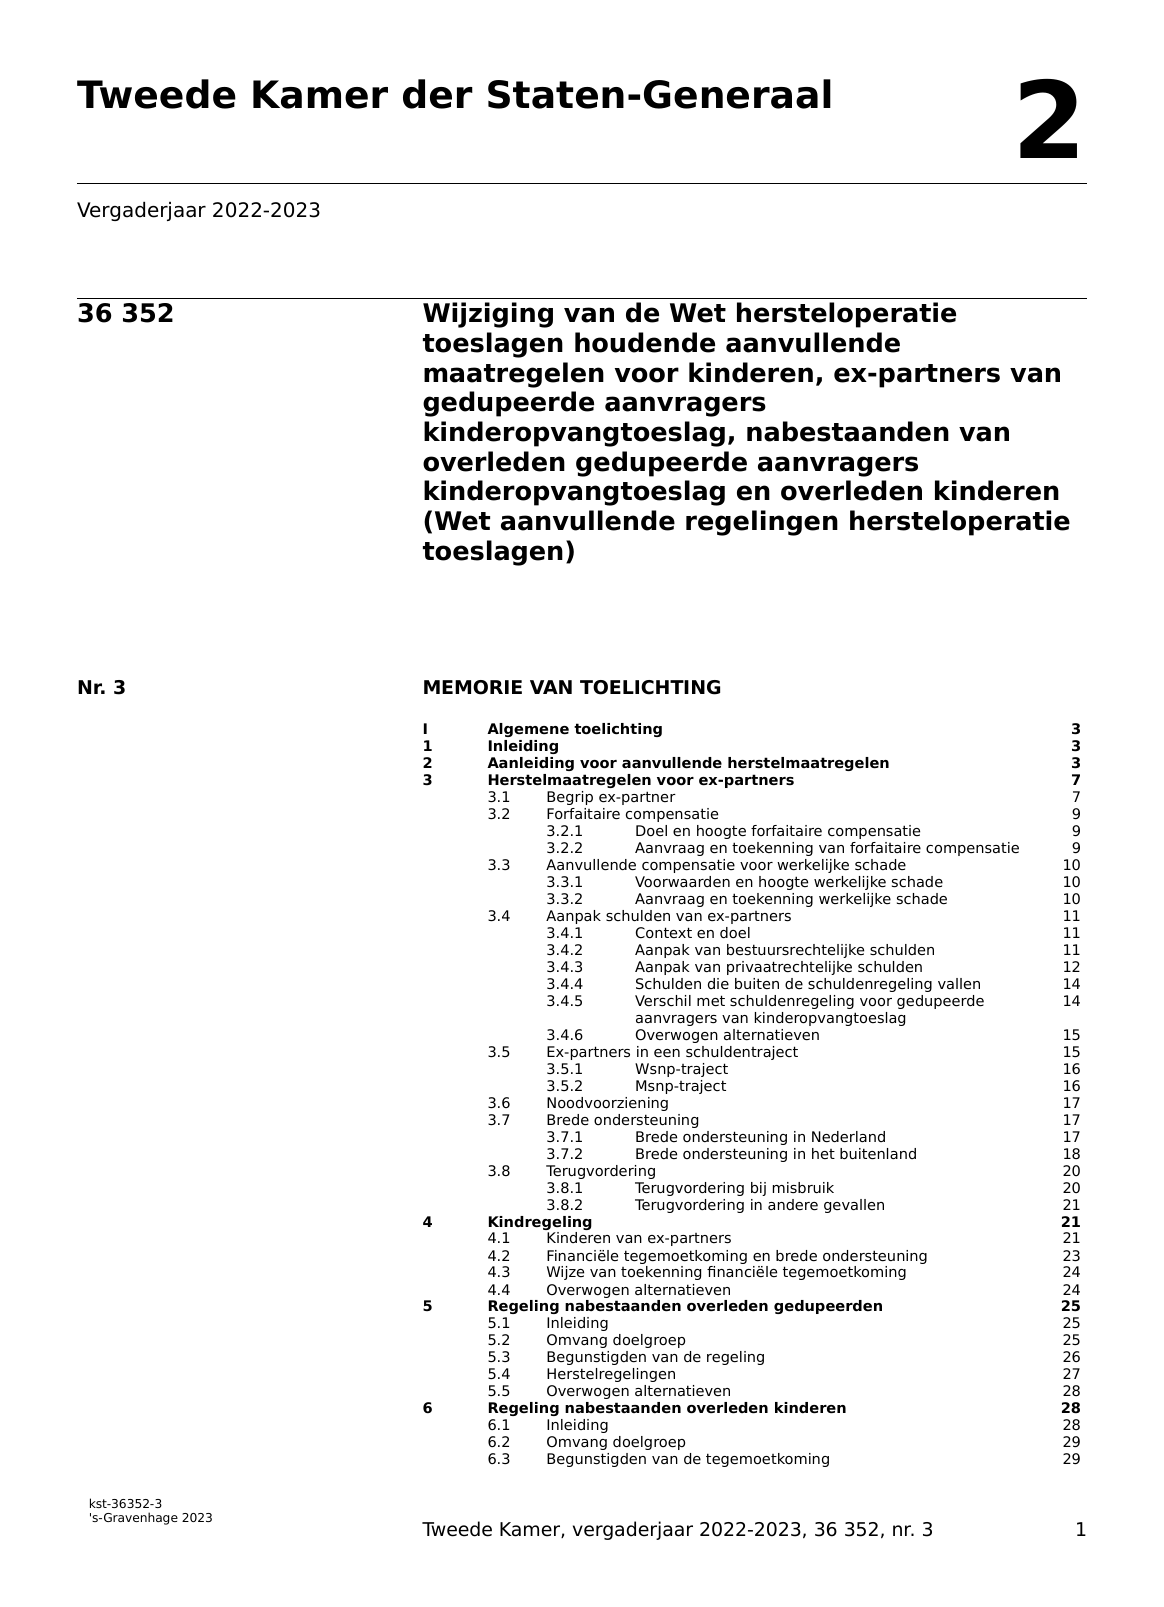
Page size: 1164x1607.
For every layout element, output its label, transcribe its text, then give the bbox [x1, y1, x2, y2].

table_cell 3.8 [481, 1163, 540, 1179]
table_cell 4.4 [481, 1281, 540, 1298]
table_cell [422, 1180, 481, 1196]
table_cell Vergaderjaar 2022-2023 [77, 184, 1087, 298]
table_cell [422, 1434, 481, 1451]
table_cell Schulden die buiten de schuldenregeling vallen [629, 976, 1028, 993]
table_cell 17 [1028, 1095, 1087, 1112]
table_cell 6.3 [481, 1451, 540, 1468]
table_cell 3.8.1 [540, 1180, 629, 1196]
table_cell 4.2 [481, 1248, 540, 1264]
table_cell 29 [1028, 1451, 1087, 1468]
table_cell [481, 1196, 540, 1213]
table_cell [422, 857, 481, 874]
table_cell 21 [1028, 1196, 1087, 1213]
table_cell Aanvraag en toekenning van forfaitaire compensatie [629, 840, 1028, 857]
table_cell 4 [422, 1214, 481, 1230]
table_cell Verschil met schuldenregeling voor gedupeerde aanvragers van kinderopvangtoeslag [629, 993, 1028, 1027]
table_cell Kindregeling [481, 1214, 1028, 1230]
table_cell [422, 925, 481, 942]
table_cell 3.8.2 [540, 1196, 629, 1213]
table_cell Brede ondersteuning in het buitenland [629, 1146, 1028, 1162]
table_cell [481, 942, 540, 959]
table_cell Terugvordering in andere gevallen [629, 1196, 1028, 1213]
table_cell [422, 1248, 481, 1264]
table_cell 11 [1028, 925, 1087, 942]
table_cell Inleiding [540, 1315, 1028, 1332]
table_cell 3.6 [481, 1095, 540, 1112]
table_cell Inleiding [481, 738, 1028, 755]
table_cell 23 [1028, 1248, 1087, 1264]
table_cell 3.4.3 [540, 959, 629, 976]
table_cell Financiële tegemoetkoming en brede ondersteuning [540, 1248, 1028, 1264]
table_cell [481, 823, 540, 840]
table_cell 3.4.1 [540, 925, 629, 942]
table_cell [481, 959, 540, 976]
table_cell 20 [1028, 1180, 1087, 1196]
table_cell [481, 993, 540, 1027]
table_cell 26 [1028, 1349, 1087, 1366]
table_cell 28 [1028, 1400, 1087, 1417]
table_cell 6.2 [481, 1434, 540, 1451]
table_cell Aanvullende compensatie voor werkelijke schade [540, 857, 1028, 874]
table_cell [422, 874, 481, 891]
table_cell 24 [1028, 1264, 1087, 1281]
table_cell [422, 1112, 481, 1128]
table_cell [481, 1180, 540, 1196]
table_cell Terugvordering bij misbruik [629, 1180, 1028, 1196]
table_cell [422, 1129, 481, 1146]
table_cell 4.3 [481, 1264, 540, 1281]
table_cell 3.5 [481, 1044, 540, 1061]
table_cell [422, 806, 481, 823]
table_cell 3.7.1 [540, 1129, 629, 1146]
table_cell [481, 1078, 540, 1094]
table_header Algemene toelichting [481, 721, 1028, 738]
table_cell Aanpak van privaatrechtelijke schulden [629, 959, 1028, 976]
table_cell [422, 1163, 481, 1179]
table_cell Overwogen alternatieven [540, 1383, 1028, 1400]
table_header Tweede Kamer der Staten-Generaal [77, 59, 886, 183]
table_cell 3 [1028, 755, 1087, 772]
table_cell 3.2 [481, 806, 540, 823]
table_cell 3.4 [481, 908, 540, 925]
table_cell Wijze van toekenning financiële tegemoetkoming [540, 1264, 1028, 1281]
table_cell 3.5.2 [540, 1078, 629, 1094]
table_cell Begrip ex-partner [540, 789, 1028, 806]
table_cell 7 [1028, 789, 1087, 806]
table_cell 3.2.1 [540, 823, 629, 840]
table_header 2 [886, 59, 1087, 183]
table_cell Ex-partners in een schuldentraject [540, 1044, 1028, 1061]
table_cell [422, 942, 481, 959]
table_cell [422, 1230, 481, 1247]
table_cell [481, 925, 540, 942]
table_cell [422, 976, 481, 993]
table_cell 9 [1028, 823, 1087, 840]
table_cell [422, 908, 481, 925]
table_cell [422, 1281, 481, 1298]
text 's-Gravenhage 2023 [88, 1511, 323, 1525]
table_cell 11 [1028, 908, 1087, 925]
table_cell 10 [1028, 857, 1087, 874]
table_cell [422, 1078, 481, 1094]
table_cell 27 [1028, 1366, 1087, 1383]
table_cell Kinderen van ex-partners [540, 1230, 1028, 1247]
table_cell 20 [1028, 1163, 1087, 1179]
table_cell 3 [1028, 738, 1087, 755]
table_cell [481, 1027, 540, 1044]
table_cell [422, 1332, 481, 1349]
table_cell 14 [1028, 993, 1087, 1027]
table_cell 17 [1028, 1112, 1087, 1128]
table_cell [422, 1264, 481, 1281]
table_cell Msnp-traject [629, 1078, 1028, 1094]
table_header 3 [1028, 721, 1087, 738]
table_cell Begunstigden van de tegemoetkoming [540, 1451, 1028, 1468]
table_cell Doel en hoogte forfaitaire compensatie [629, 823, 1028, 840]
table_cell 15 [1028, 1027, 1087, 1044]
table_cell 29 [1028, 1434, 1087, 1451]
table_cell 16 [1028, 1061, 1087, 1078]
table_cell 12 [1028, 959, 1087, 976]
table_cell [422, 1315, 481, 1332]
table_cell Regeling nabestaanden overleden gedupeerden [481, 1298, 1028, 1315]
table_cell [422, 993, 481, 1027]
table_cell [422, 1417, 481, 1434]
table_cell Context en doel [629, 925, 1028, 942]
table_cell 10 [1028, 891, 1087, 908]
table_cell Aanvraag en toekenning werkelijke schade [629, 891, 1028, 908]
table_cell 4.1 [481, 1230, 540, 1247]
subtitle Nr. 3 MEMORIE VAN TOELICHTING [77, 677, 1087, 699]
table_cell 3.4.4 [540, 976, 629, 993]
table_cell Overwogen alternatieven [629, 1027, 1028, 1044]
table_cell Brede ondersteuning [540, 1112, 1028, 1128]
table_cell [422, 1146, 481, 1162]
table_cell [481, 874, 540, 891]
table_cell Brede ondersteuning in Nederland [629, 1129, 1028, 1146]
table_cell [481, 1061, 540, 1078]
table_cell 21 [1028, 1230, 1087, 1247]
text kst-36352-3 [88, 1497, 323, 1511]
table_cell 3 [422, 772, 481, 789]
table_cell [422, 959, 481, 976]
table_cell 5.3 [481, 1349, 540, 1366]
table_cell 9 [1028, 806, 1087, 823]
table_cell 17 [1028, 1129, 1087, 1146]
table_cell 6.1 [481, 1417, 540, 1434]
table_cell Overwogen alternatieven [540, 1281, 1028, 1298]
table_cell 3.4.6 [540, 1027, 629, 1044]
table_cell [481, 891, 540, 908]
table_cell Terugvordering [540, 1163, 1028, 1179]
table_cell 3.3.2 [540, 891, 629, 908]
table_cell 3.4.5 [540, 993, 629, 1027]
table_cell Aanleiding voor aanvullende herstelmaatregelen [481, 755, 1028, 772]
table_cell [422, 1383, 481, 1400]
table_cell 28 [1028, 1383, 1087, 1400]
table_cell 25 [1028, 1298, 1087, 1315]
table_cell 5 [422, 1298, 481, 1315]
table_cell 3.4.2 [540, 942, 629, 959]
table_cell 15 [1028, 1044, 1087, 1061]
table_cell 6 [422, 1400, 481, 1417]
table_cell 3.1 [481, 789, 540, 806]
table_cell Noodvoorziening [540, 1095, 1028, 1112]
table_cell Begunstigden van de regeling [540, 1349, 1028, 1366]
table_cell 3.5.1 [540, 1061, 629, 1078]
table_cell Omvang doelgroep [540, 1434, 1028, 1451]
table_cell 28 [1028, 1417, 1087, 1434]
table_cell [422, 1451, 481, 1468]
table_cell [422, 891, 481, 908]
table_cell 14 [1028, 976, 1087, 993]
table_cell 7 [1028, 772, 1087, 789]
table_cell [481, 1129, 540, 1146]
table_cell Omvang doelgroep [540, 1332, 1028, 1349]
table_cell [422, 789, 481, 806]
table_cell 3.3.1 [540, 874, 629, 891]
table_cell [481, 976, 540, 993]
table_cell [422, 840, 481, 857]
table_header I [422, 721, 481, 738]
table_cell Inleiding [540, 1417, 1028, 1434]
table_cell Aanpak van bestuursrechtelijke schulden [629, 942, 1028, 959]
table_cell [422, 1349, 481, 1366]
table_cell Forfaitaire compensatie [540, 806, 1028, 823]
table_cell 25 [1028, 1332, 1087, 1349]
subtitle 36 352 Wijziging van de Wet hersteloperatie toeslagen houdende aanvullende maatregelen voor kinderen, ex-partners van gedupeerde aanvragers kinderopvangtoeslag, nabestaanden van overleden gedupeerde aanvragers kinderopvangtoeslag en overleden kinderen (Wet aanvullende regelingen hersteloperatie toeslagen) [77, 299, 1087, 566]
table_cell Voorwaarden en hoogte werkelijke schade [629, 874, 1028, 891]
table_cell [422, 1366, 481, 1383]
table_cell [481, 840, 540, 857]
table_cell 3.3 [481, 857, 540, 874]
table_cell 3.2.2 [540, 840, 629, 857]
table_cell [422, 1196, 481, 1213]
table_cell 25 [1028, 1315, 1087, 1332]
table_cell [422, 1095, 481, 1112]
table_cell 24 [1028, 1281, 1087, 1298]
table_cell 3.7.2 [540, 1146, 629, 1162]
table_cell 5.4 [481, 1366, 540, 1383]
table_cell [422, 1027, 481, 1044]
table_cell [422, 1061, 481, 1078]
table_cell 5.2 [481, 1332, 540, 1349]
table_cell 18 [1028, 1146, 1087, 1162]
table_cell Herstelregelingen [540, 1366, 1028, 1383]
table_cell Wsnp-traject [629, 1061, 1028, 1078]
table_cell Regeling nabestaanden overleden kinderen [481, 1400, 1028, 1417]
table_cell 16 [1028, 1078, 1087, 1094]
table_cell 9 [1028, 840, 1087, 857]
table_cell [481, 1146, 540, 1162]
table_cell 5.5 [481, 1383, 540, 1400]
table_cell Herstelmaatregelen voor ex-partners [481, 772, 1028, 789]
table_cell 2 [422, 755, 481, 772]
table_cell 21 [1028, 1214, 1087, 1230]
table_cell [422, 1044, 481, 1061]
table_cell 10 [1028, 874, 1087, 891]
table_cell 1 [422, 738, 481, 755]
table_cell Aanpak schulden van ex-partners [540, 908, 1028, 925]
table_cell 3.7 [481, 1112, 540, 1128]
table_cell 5.1 [481, 1315, 540, 1332]
table_cell [422, 823, 481, 840]
table_cell 11 [1028, 942, 1087, 959]
